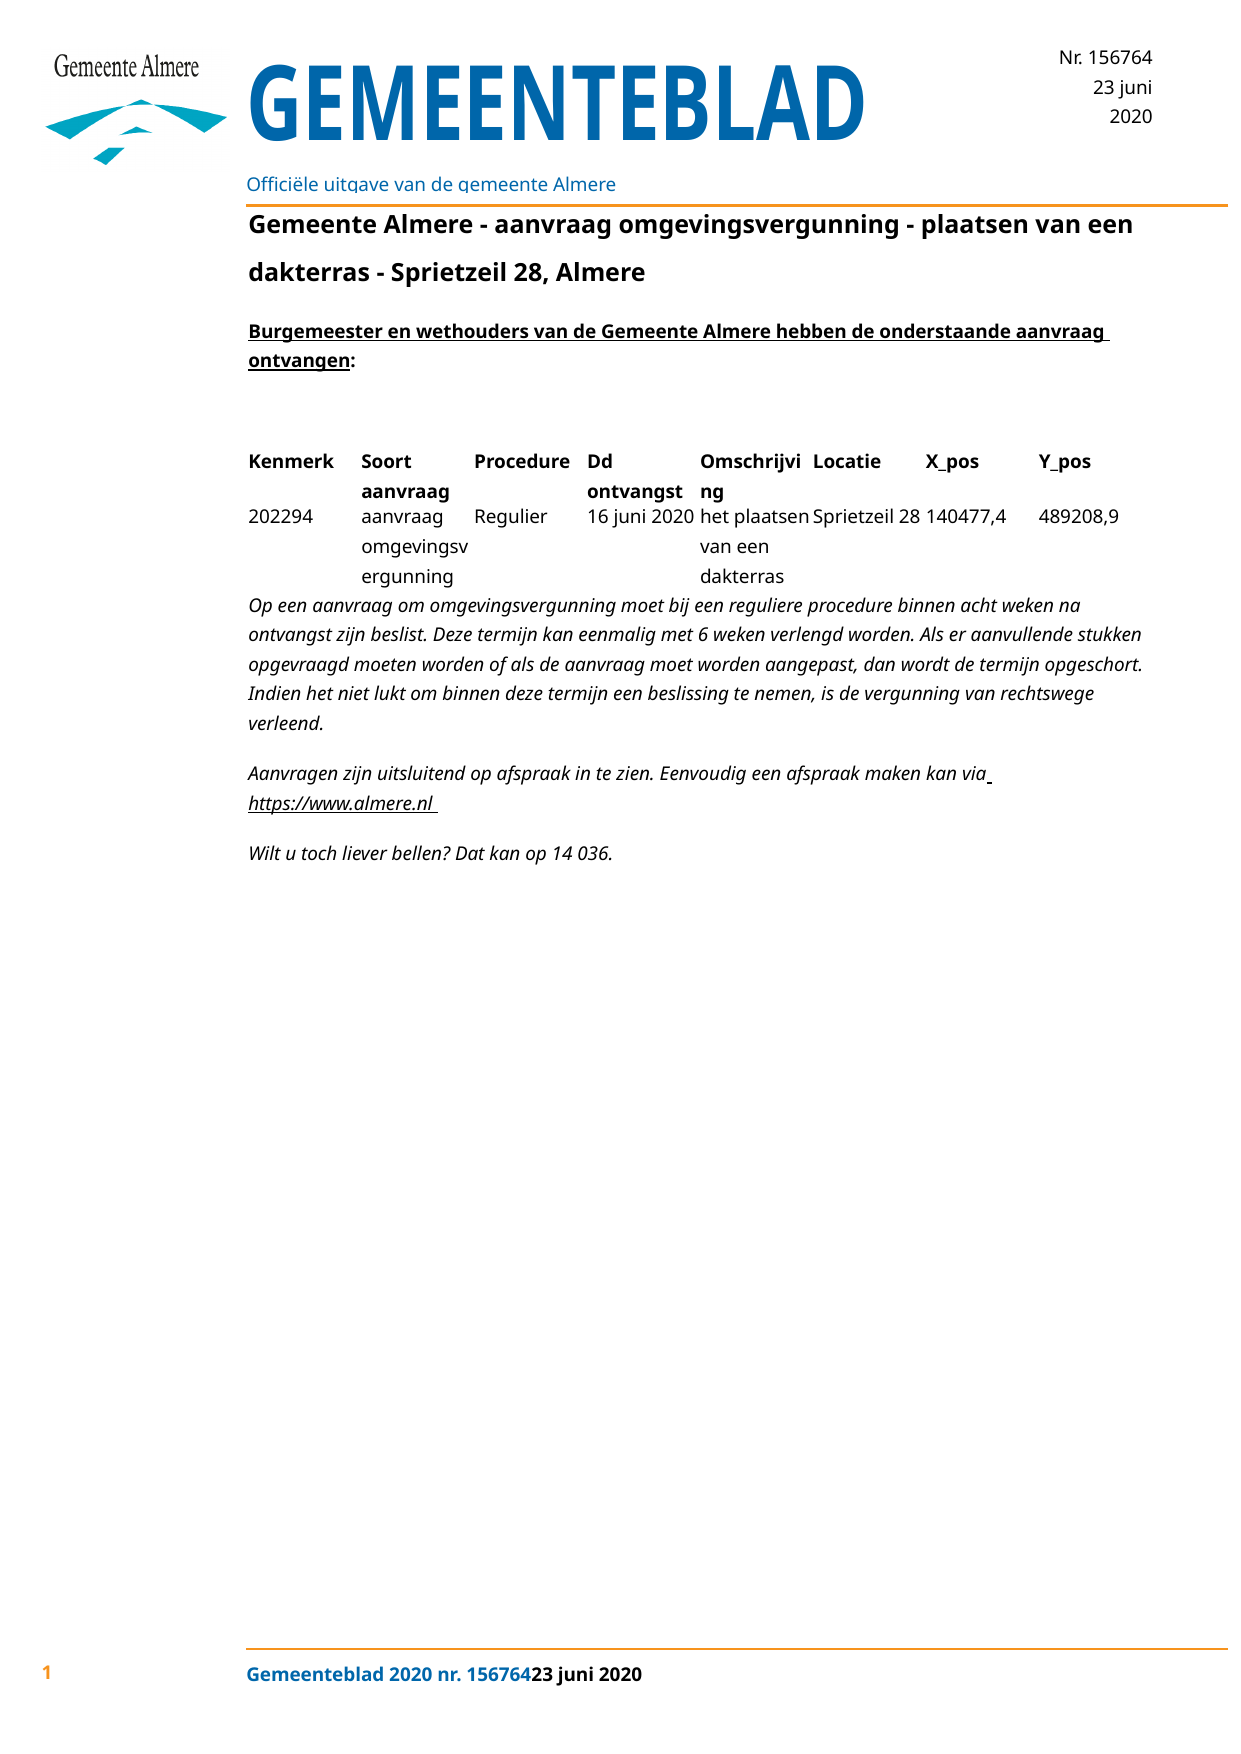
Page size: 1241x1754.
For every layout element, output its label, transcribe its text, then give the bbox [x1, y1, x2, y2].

table_header Y_pos [1039, 449, 1152, 504]
table_header X_pos [926, 449, 1038, 504]
table_cell Regulier [474, 504, 587, 589]
table_header Dd ontvangst [587, 449, 700, 504]
text Wilt u toch liever bellen? Dat kan op 14 036. [248, 841, 1152, 866]
text Burgemeester en wethouders van de Gemeente Almere hebben de onderstaande aanvraag ontvangen: [248, 318, 1152, 373]
text Op een aanvraag om omgevingsvergunning moet bij een reguliere procedure binnen acht weken na ontvangst zijn beslist. Deze termijn kan eenmalig met 6 weken verlengd worden. Als er aanvullende stukken opgevraagd moeten worden of als de aanvraag moet worden aangepast, dan wordt de termijn opgeschort. Indien het niet lukt om binnen deze termijn een beslissing te nemen, is de vergunning van rechtswege verleend. [248, 592, 1152, 736]
table_header Procedure [474, 449, 587, 504]
table_cell aanvraag omgevingsvergunning [361, 504, 474, 589]
table_cell 489208,9 [1039, 504, 1152, 589]
text Aanvragen zijn uitsluitend op afspraak in te zien. Eenvoudig een afspraak maken kan via https://www.almere.nl [248, 761, 1152, 816]
table_header Omschrijving [700, 449, 813, 504]
table_header Soort aanvraag [361, 449, 474, 504]
table_cell 140477,4 [926, 504, 1038, 589]
table_cell het plaatsen van een dakterras [700, 504, 813, 589]
table_header Locatie [813, 449, 926, 504]
table_cell Sprietzeil 28 [813, 504, 926, 589]
table_cell 202294 [248, 504, 361, 589]
picture [41, 47, 231, 172]
table_cell 16 juni 2020 [587, 504, 700, 589]
text Gemeente Almere - aanvraag omgevingsvergunning - plaatsen van een dakterras - Sprietzeil 28, Almere [248, 207, 1152, 288]
table_header Kenmerk [248, 449, 361, 504]
